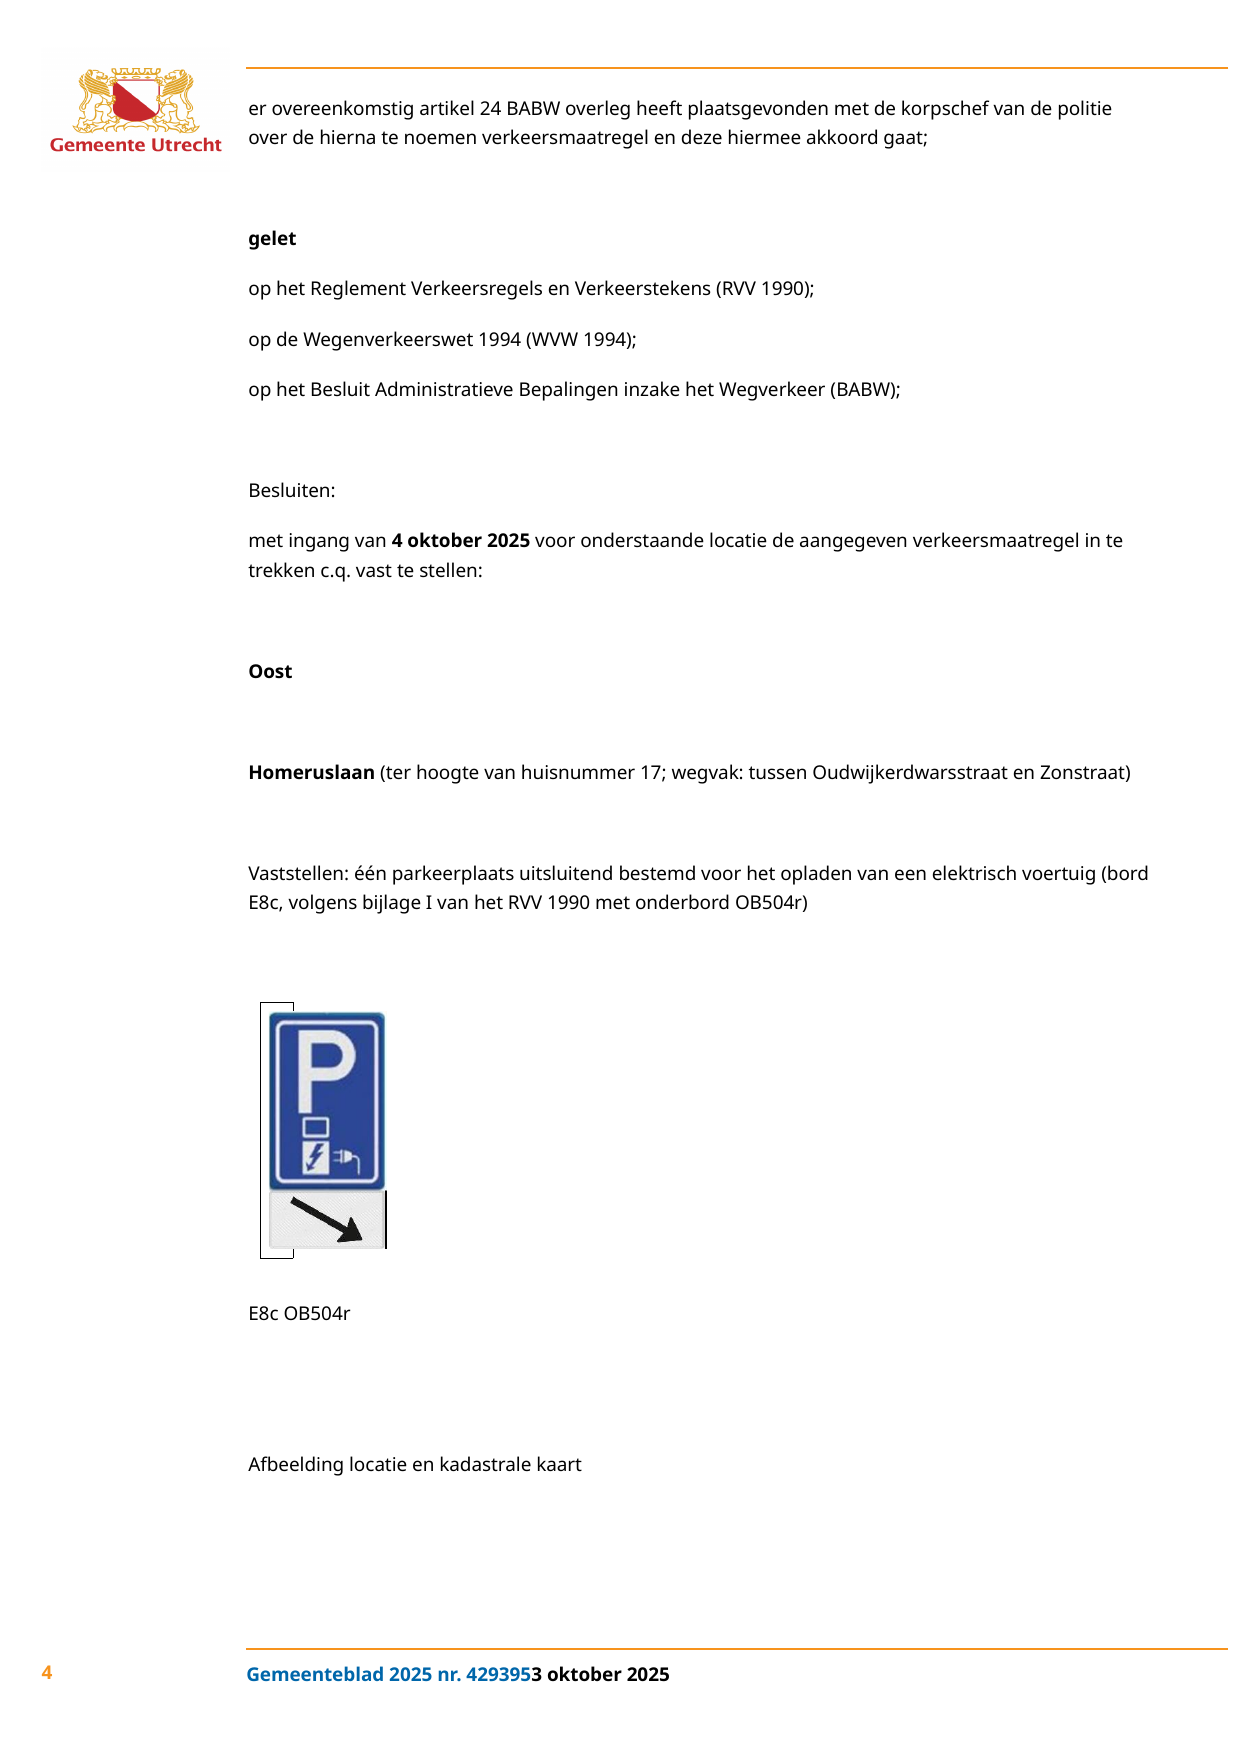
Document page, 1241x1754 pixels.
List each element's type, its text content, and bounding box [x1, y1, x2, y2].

text op het Reglement Verkeersregels en Verkeerstekens (RVV 1990); [248, 276, 1152, 301]
text Afbeelding locatie en kadastrale kaart [248, 1451, 1152, 1477]
text Besluiten: [248, 477, 1152, 503]
text Oost [248, 658, 1152, 684]
text Vaststellen: één parkeerplaats uitsluitend bestemd voor het opladen van een elektrisch voertuig (bord E8c, volgens bijlage I van het RVV 1990 met onderbord OB504r) [248, 860, 1152, 915]
text er overeenkomstig artikel 24 BABW overleg heeft plaatsgevonden met de korpschef van de politie over de hierna te noemen verkeersmaatregel en deze hiermee akkoord gaat; [248, 95, 1152, 150]
text E8c OB504r [248, 1300, 1152, 1326]
text met ingang van 4 oktober 2025 voor onderstaande locatie de aangegeven verkeersmaatregel in te trekken c.q. vast te stellen: [248, 528, 1152, 583]
text Homeruslaan (ter hoogte van huisnummer 17; wegvak: tussen Oudwijkerdwarsstraat en Zonstraat) [248, 759, 1152, 785]
text op de Wegenverkeerswet 1994 (WVW 1994); [248, 326, 1152, 352]
text op het Besluit Administratieve Bepalingen inzake het Wegverkeer (BABW); [248, 376, 1152, 402]
picture [41, 47, 231, 172]
picture [268, 1011, 387, 1249]
text gelet [248, 225, 1152, 251]
